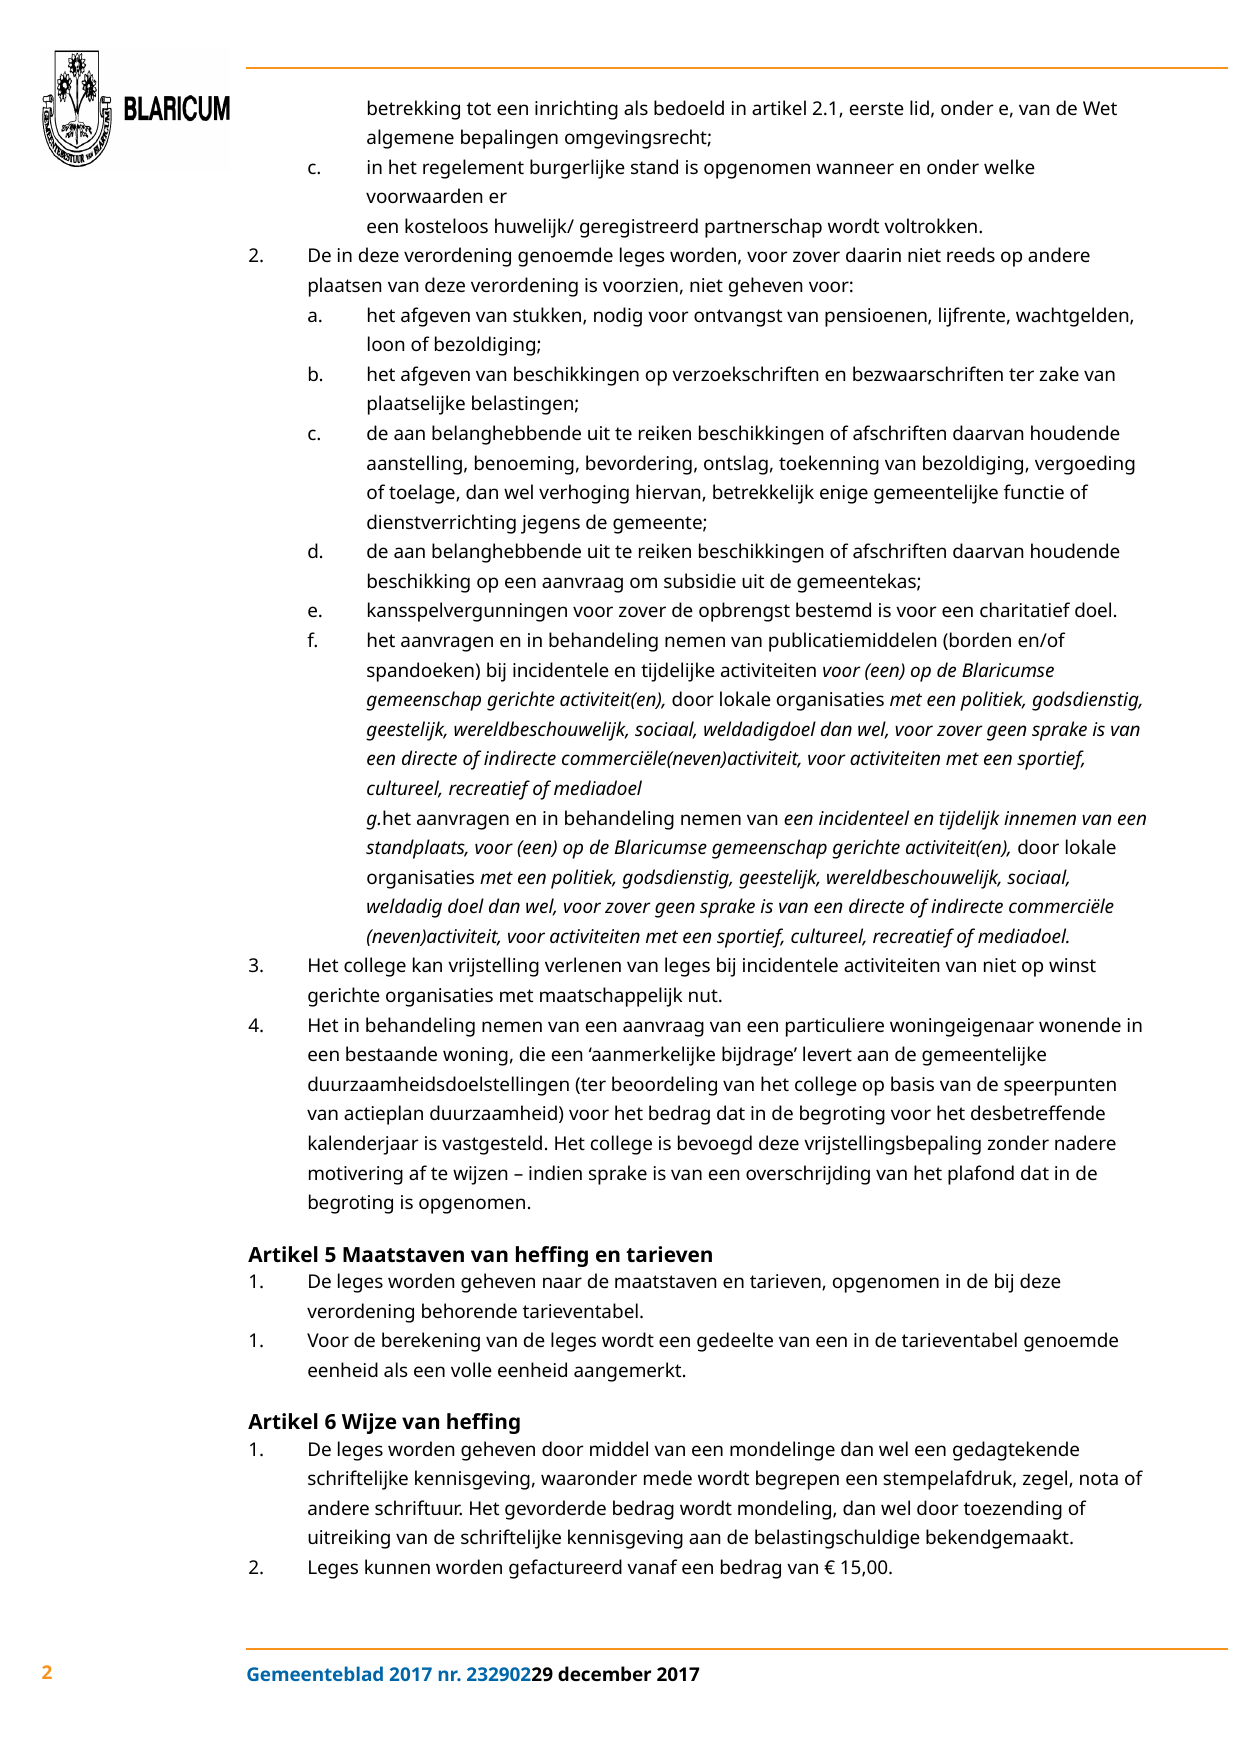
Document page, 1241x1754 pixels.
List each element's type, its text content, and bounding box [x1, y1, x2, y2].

text Artikel 5 Maatstaven van heffing en tarieven [248, 1240, 1152, 1268]
list een kosteloos huwelijk/ geregistreerd partnerschap wordt voltrokken. [307, 213, 1152, 239]
list de aan belanghebbende uit te reiken beschikkingen of afschriften daarvan houdende beschikking op een aanvraag om subsidie uit de gemeentekas; [307, 538, 1152, 594]
list het aanvragen en in behandeling nemen van publicatiemiddelen (borden en/of spandoeken) bij incidentele en tijdelijke activiteiten voor (een) op de Blaricumse gemeenschap gerichte activiteit(en), door lokale organisaties met een politiek, godsdienstig, geestelijk, wereldbeschouwelijk, sociaal, weldadigdoel dan wel, voor zover geen sprake is van een directe of indirecte commerciële(neven)activiteit, voor activiteiten met een sportief, cultureel, recreatief of mediadoel [307, 627, 1152, 801]
text Artikel 6 Wijze van heffing [248, 1407, 1152, 1436]
list Leges kunnen worden gefactureerd vanaf een bedrag van € 15,00. [248, 1554, 1152, 1580]
picture [41, 47, 231, 172]
list Het in behandeling nemen van een aanvraag van een particuliere woningeigenaar wonende in een bestaande woning, die een ‘aanmerkelijke bijdrage’ levert aan de gemeentelijke duurzaamheidsdoelstellingen (ter beoordeling van het college op basis van de speerpunten van actieplan duurzaamheid) voor het bedrag dat in de begroting voor het desbetreffende kalenderjaar is vastgesteld. Het college is bevoegd deze vrijstellingsbepaling zonder nadere motivering af te wijzen – indien sprake is van een overschrijding van het plafond dat in de begroting is opgenomen. [248, 1012, 1152, 1215]
list De leges worden geheven door middel van een mondelinge dan wel een gedagtekende schriftelijke kennisgeving, waaronder mede wordt begrepen een stempelafdruk, zegel, nota of andere schriftuur. Het gevorderde bedrag wordt mondeling, dan wel door toezending of uitreiking van de schriftelijke kennisgeving aan de belastingschuldige bekendgemaakt. [248, 1436, 1152, 1550]
list De in deze verordening genoemde leges worden, voor zover daarin niet reeds op andere plaatsen van deze verordening is voorzien, niet geheven voor: [248, 243, 1152, 298]
list het afgeven van stukken, nodig voor ontvangst van pensioenen, lijfrente, wachtgelden, loon of bezoldiging; [307, 302, 1152, 357]
list de aan belanghebbende uit te reiken beschikkingen of afschriften daarvan houdende aanstelling, benoeming, bevordering, ontslag, toekenning van bezoldiging, vergoeding of toelage, dan wel verhoging hiervan, betrekkelijk enige gemeentelijke functie of dienstverrichting jegens de gemeente; [307, 420, 1152, 535]
list Het college kan vrijstelling verlenen van leges bij incidentele activiteiten van niet op winst gerichte organisaties met maatschappelijk nut. [248, 953, 1152, 1008]
list g.het aanvragen en in behandeling nemen van een incidenteel en tijdelijk innemen van een standplaats, voor (een) op de Blaricumse gemeenschap gerichte activiteit(en), door lokale organisaties met een politiek, godsdienstig, geestelijk, wereldbeschouwelijk, sociaal, weldadig doel dan wel, voor zover geen sprake is van een directe of indirecte commerciële (neven)activiteit, voor activiteiten met een sportief, cultureel, recreatief of mediadoel. [307, 805, 1152, 949]
list het afgeven van beschikkingen op verzoekschriften en bezwaarschriften ter zake van plaatselijke belastingen; [307, 361, 1152, 416]
list kansspelvergunningen voor zover de opbrengst bestemd is voor een charitatief doel. [307, 598, 1152, 623]
list betrekking tot een inrichting als bedoeld in artikel 2.1, eerste lid, onder e, van de Wet algemene bepalingen omgevingsrecht; [307, 95, 1152, 150]
list Voor de berekening van de leges wordt een gedeelte van een in de tarieventabel genoemde eenheid als een volle eenheid aangemerkt. [248, 1327, 1152, 1383]
list De leges worden geheven naar de maatstaven en tarieven, opgenomen in de bij deze verordening behorende tarieventabel. [248, 1268, 1152, 1323]
list in het regelement burgerlijke stand is opgenomen wanneer en onder welke voorwaarden er [307, 154, 1152, 209]
